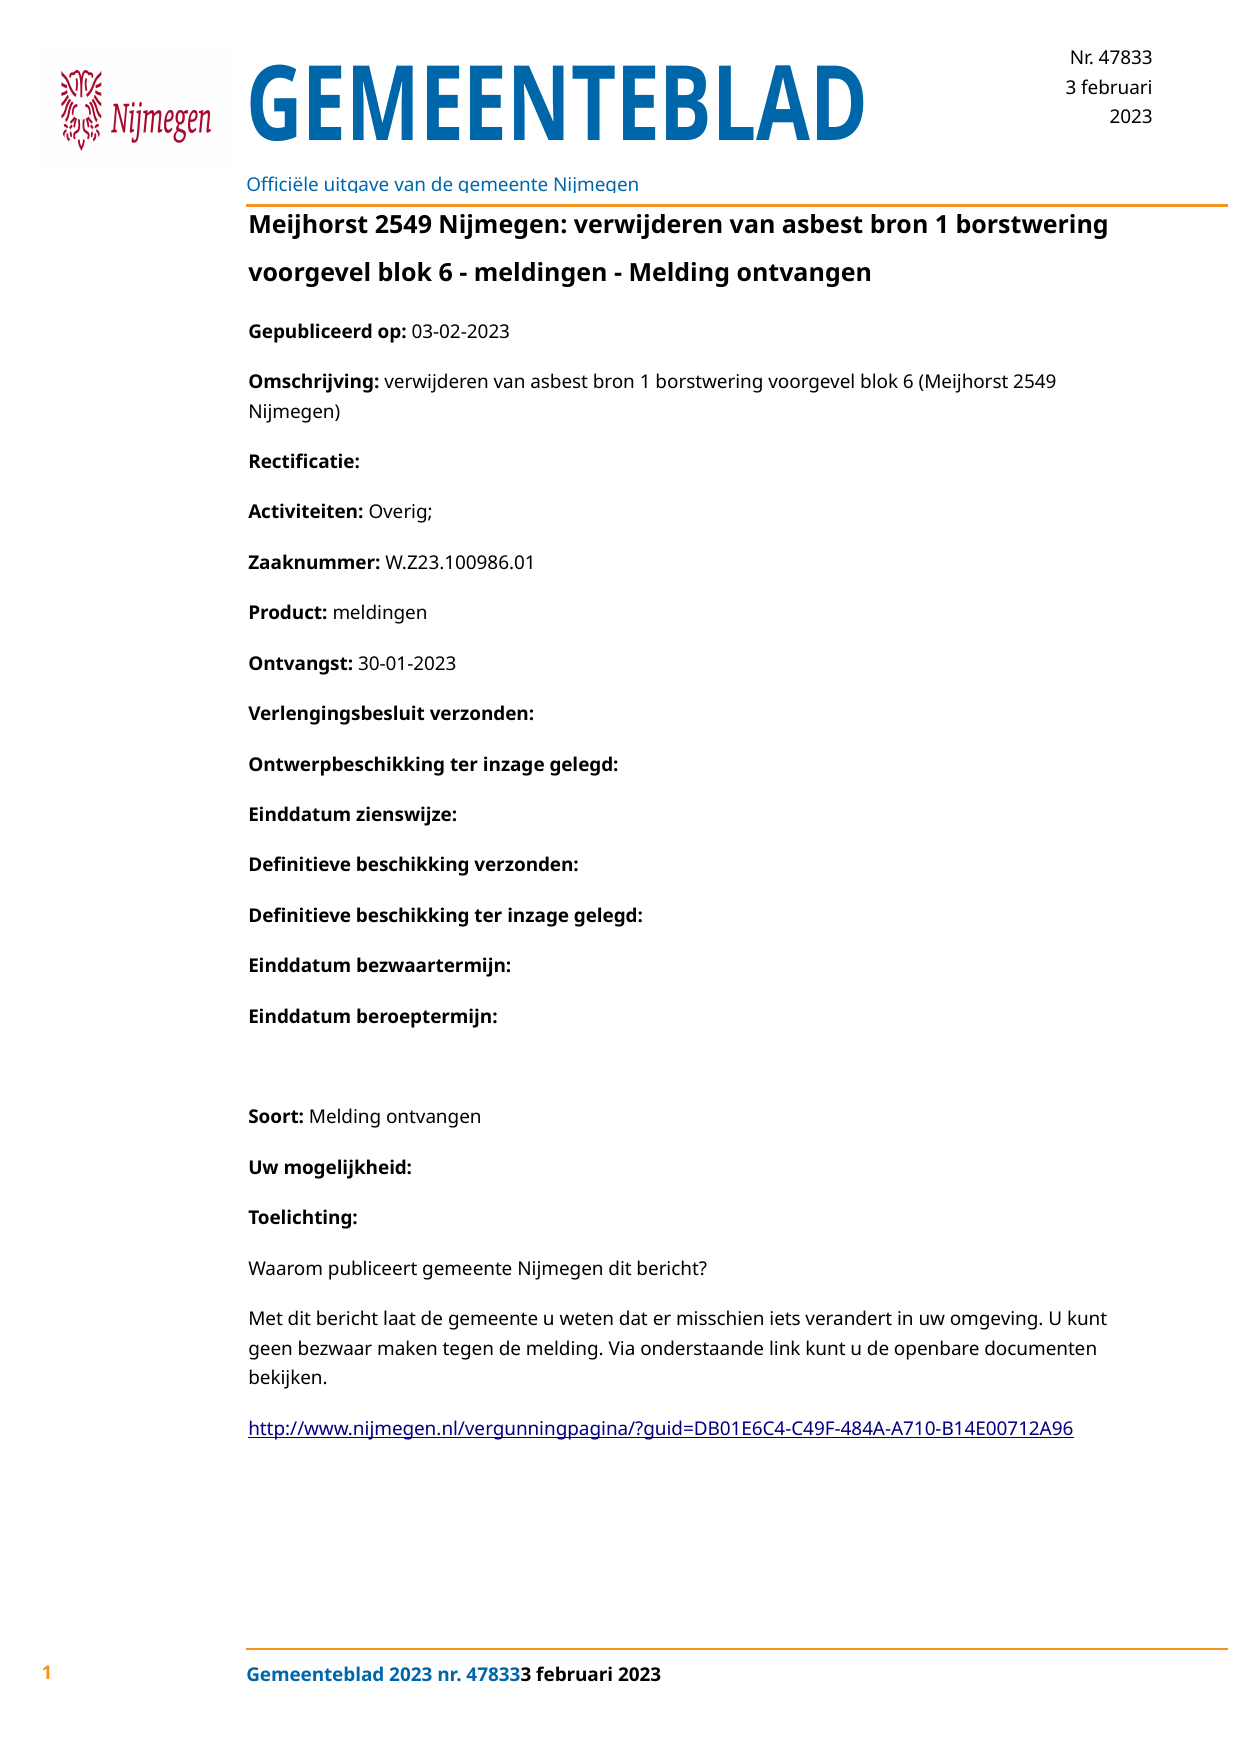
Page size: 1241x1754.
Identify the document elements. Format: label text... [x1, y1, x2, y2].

text Einddatum bezwaartermijn: [248, 952, 1152, 978]
text Rectificatie: [248, 448, 1152, 474]
text Verlengingsbesluit verzonden: [248, 700, 1152, 726]
text Ontvangst: 30-01-2023 [248, 650, 1152, 676]
text Waarom publiceert gemeente Nijmegen dit bericht? [248, 1255, 1152, 1281]
text http://www.nijmegen.nl/vergunningpagina/?guid=DB01E6C4-C49F-484A-A710-B14E00712A96 [248, 1415, 1152, 1441]
text Definitieve beschikking ter inzage gelegd: [248, 902, 1152, 928]
text Ontwerpbeschikking ter inzage gelegd: [248, 751, 1152, 777]
text Product: meldingen [248, 599, 1152, 625]
text Omschrijving: verwijderen van asbest bron 1 borstwering voorgevel blok 6 (Meijhorst 2549 Nijmegen) [248, 368, 1152, 424]
text Uw mogelijkheid: [248, 1154, 1152, 1180]
text Zaaknummer: W.Z23.100986.01 [248, 549, 1152, 575]
text Gepubliceerd op: 03-02-2023 [248, 318, 1152, 344]
text Soort: Melding ontvangen [248, 1104, 1152, 1129]
text Met dit bericht laat de gemeente u weten dat er misschien iets verandert in uw omgeving. U kunt geen bezwaar maken tegen de melding. Via onderstaande link kunt u de openbare documenten bekijken. [248, 1305, 1152, 1390]
text Definitieve beschikking verzonden: [248, 852, 1152, 877]
text Toelichting: [248, 1204, 1152, 1230]
text Activiteiten: Overig; [248, 499, 1152, 524]
picture [41, 47, 231, 172]
text Einddatum beroeptermijn: [248, 1003, 1152, 1029]
text Einddatum zienswijze: [248, 801, 1152, 827]
text Meijhorst 2549 Nijmegen: verwijderen van asbest bron 1 borstwering voorgevel blok 6 - meldingen - Melding ontvangen [248, 207, 1152, 288]
